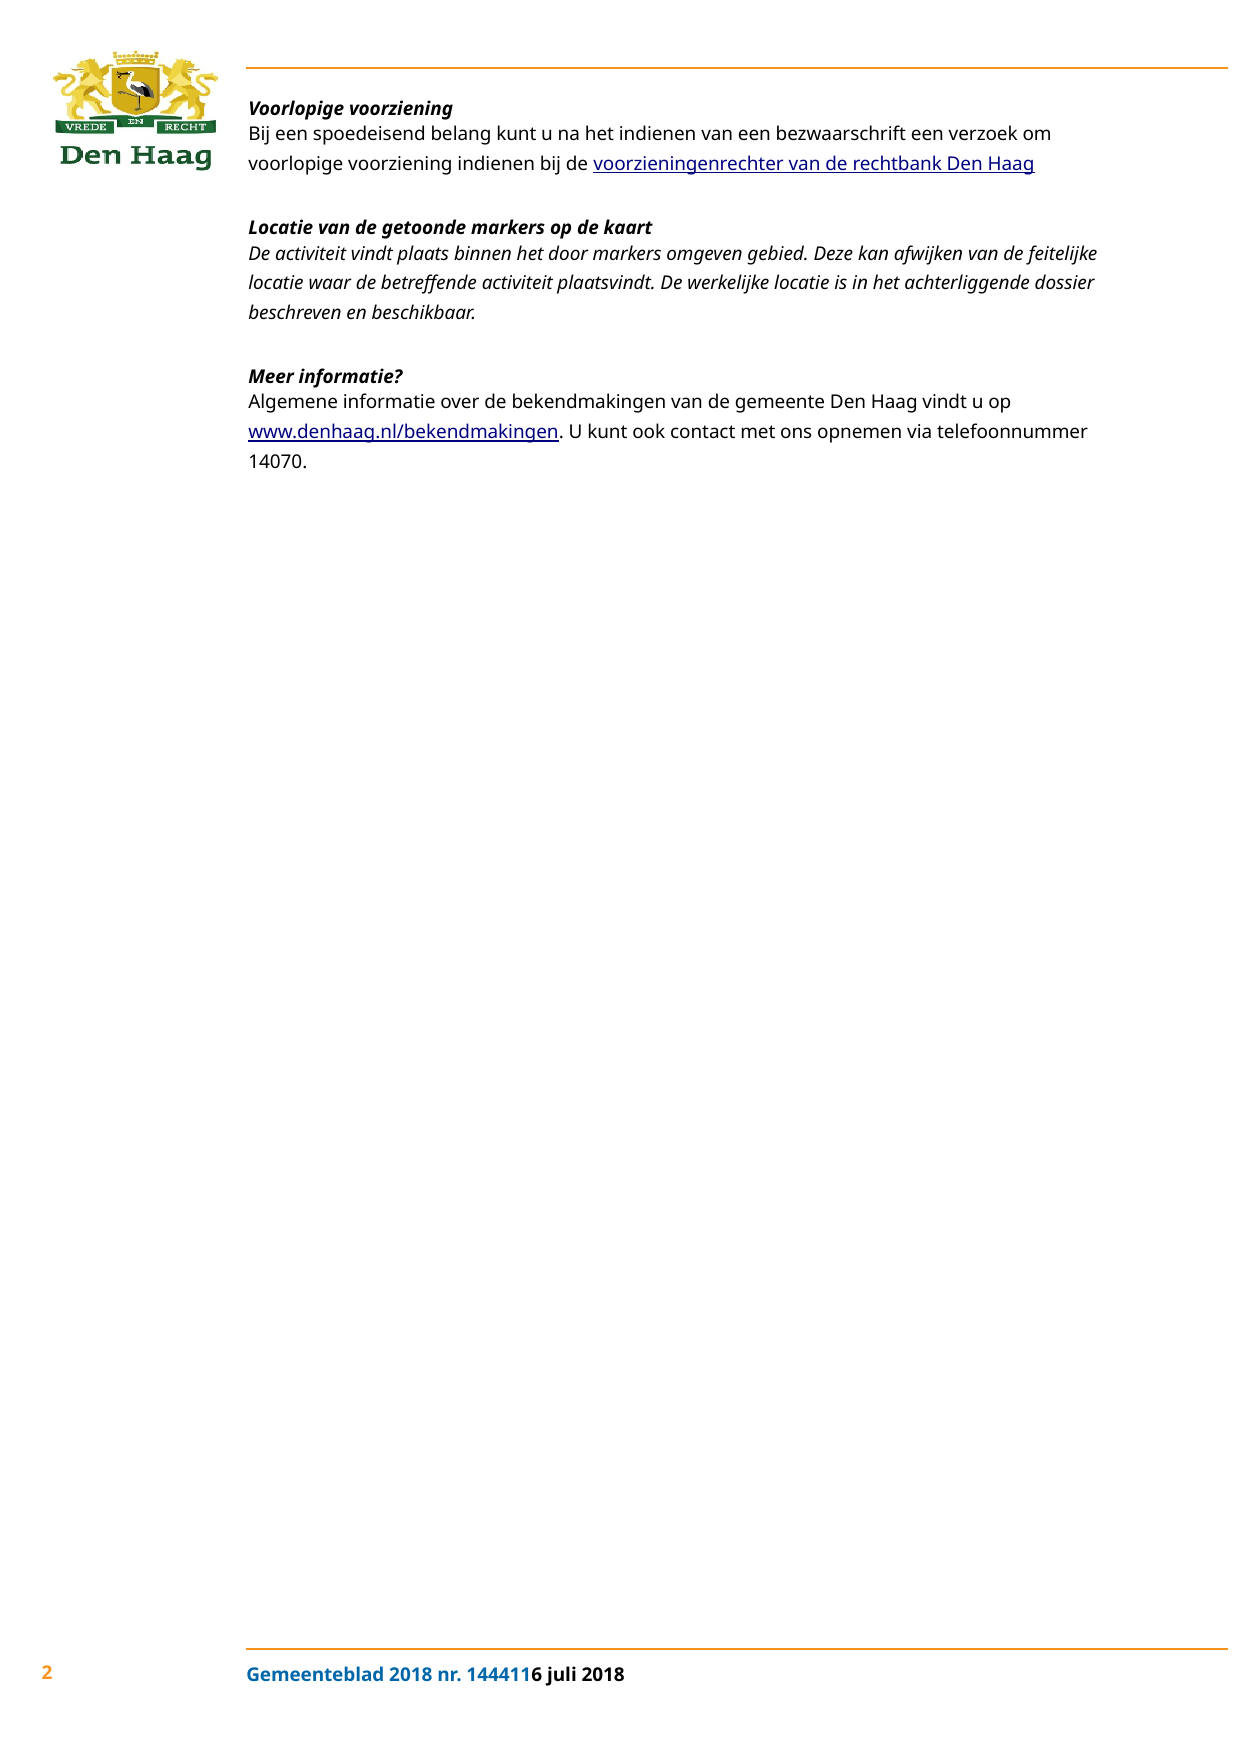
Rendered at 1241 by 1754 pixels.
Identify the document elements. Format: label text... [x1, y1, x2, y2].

text De activiteit vindt plaats binnen het door markers omgeven gebied. Deze kan afwijken van de feitelijke locatie waar de betreffende activiteit plaatsvindt. De werkelijke locatie is in het achterliggende dossier beschreven en beschikbaar. [248, 240, 1152, 325]
text Locatie van de getoonde markers op de kaart [248, 214, 1152, 240]
picture [41, 47, 231, 172]
text Meer informatie? [248, 363, 1152, 389]
text Algemene informatie over de bekendmakingen van de gemeente Den Haag vindt u op www.denhaag.nl/bekendmakingen. U kunt ook contact met ons opnemen via telefoonnummer 14070. [248, 389, 1152, 473]
text Bij een spoedeisend belang kunt u na het indienen van een bezwaarschrift een verzoek om voorlopige voorziening indienen bij de voorzieningenrechter van de rechtbank Den Haag [248, 121, 1152, 176]
text Voorlopige voorziening [248, 95, 1152, 121]
